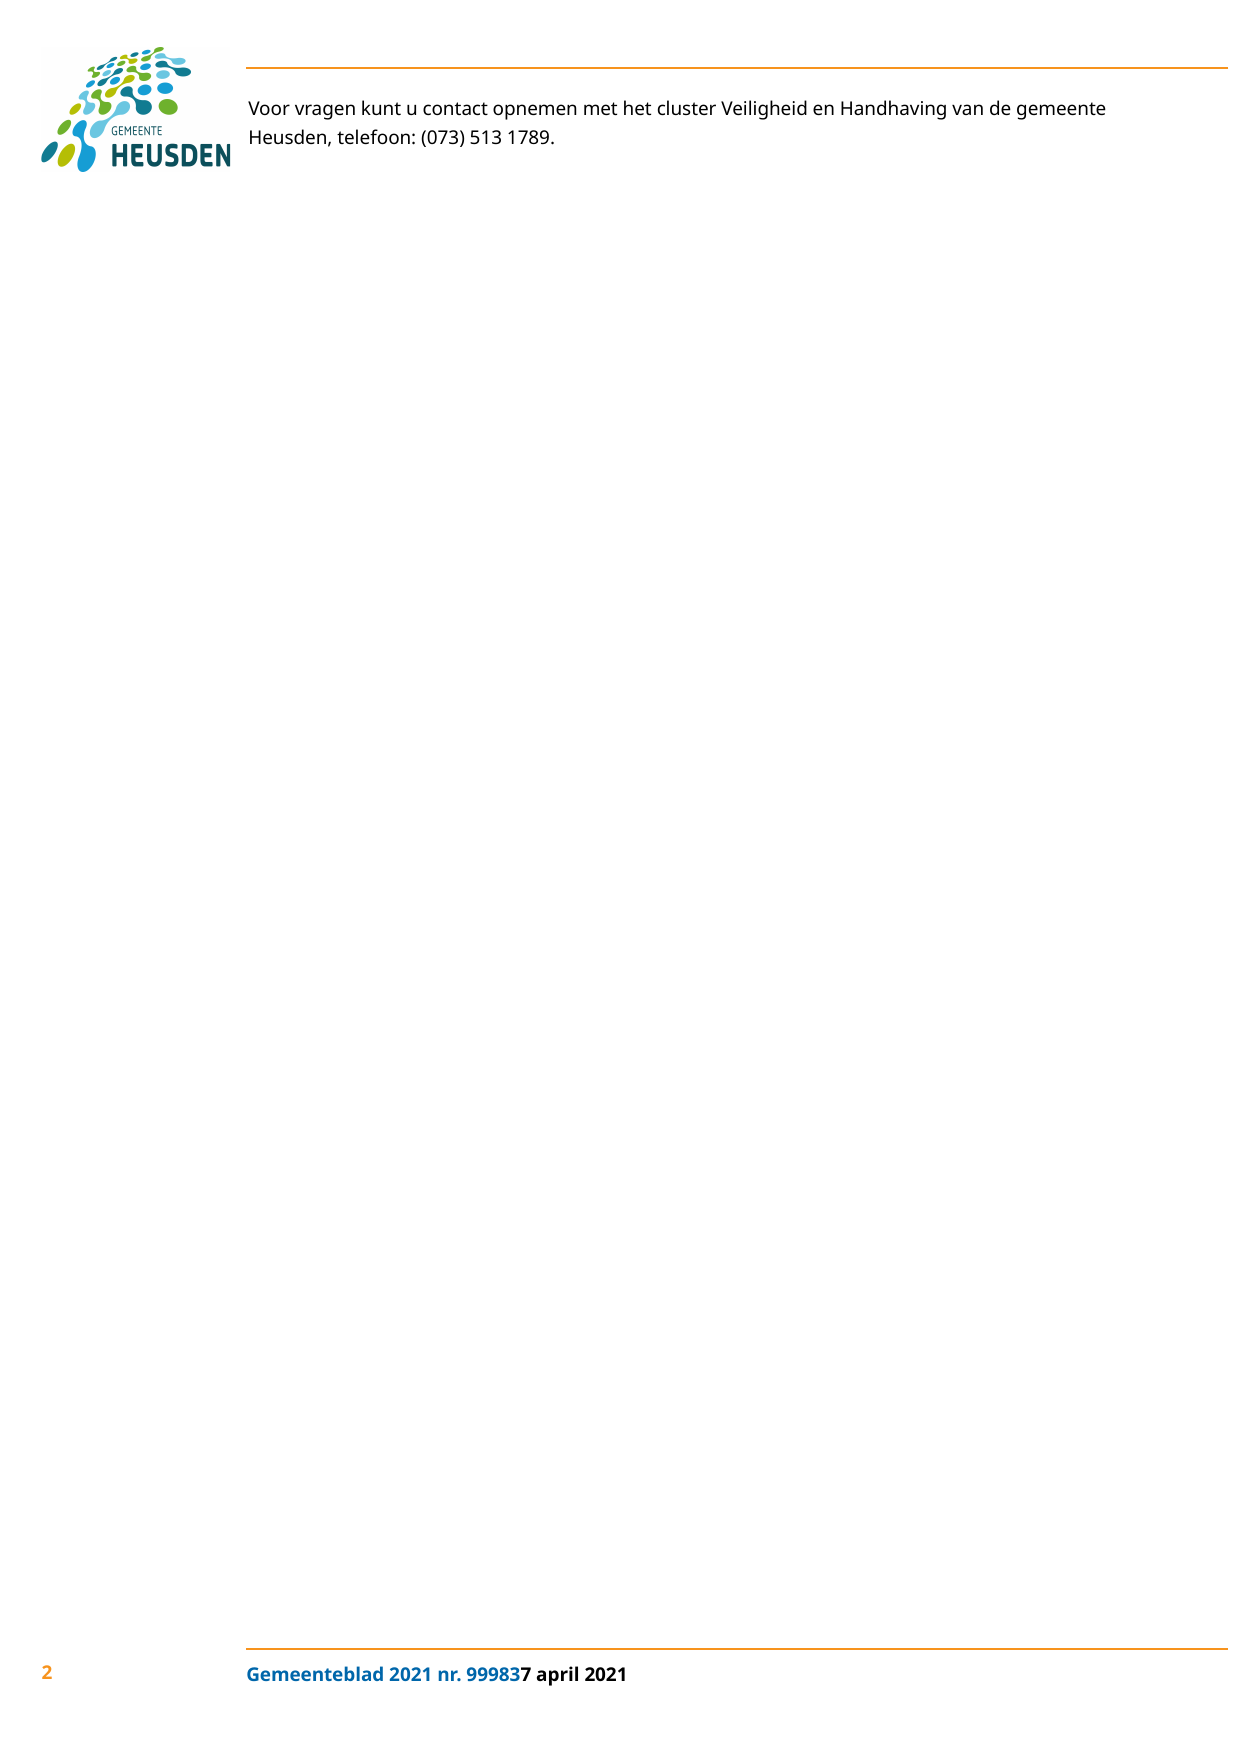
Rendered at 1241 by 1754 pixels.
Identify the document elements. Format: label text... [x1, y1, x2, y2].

text Voor vragen kunt u contact opnemen met het cluster Veiligheid en Handhaving van de gemeente Heusden, telefoon: (073) 513 1789. [248, 95, 1152, 150]
picture [41, 47, 231, 172]
